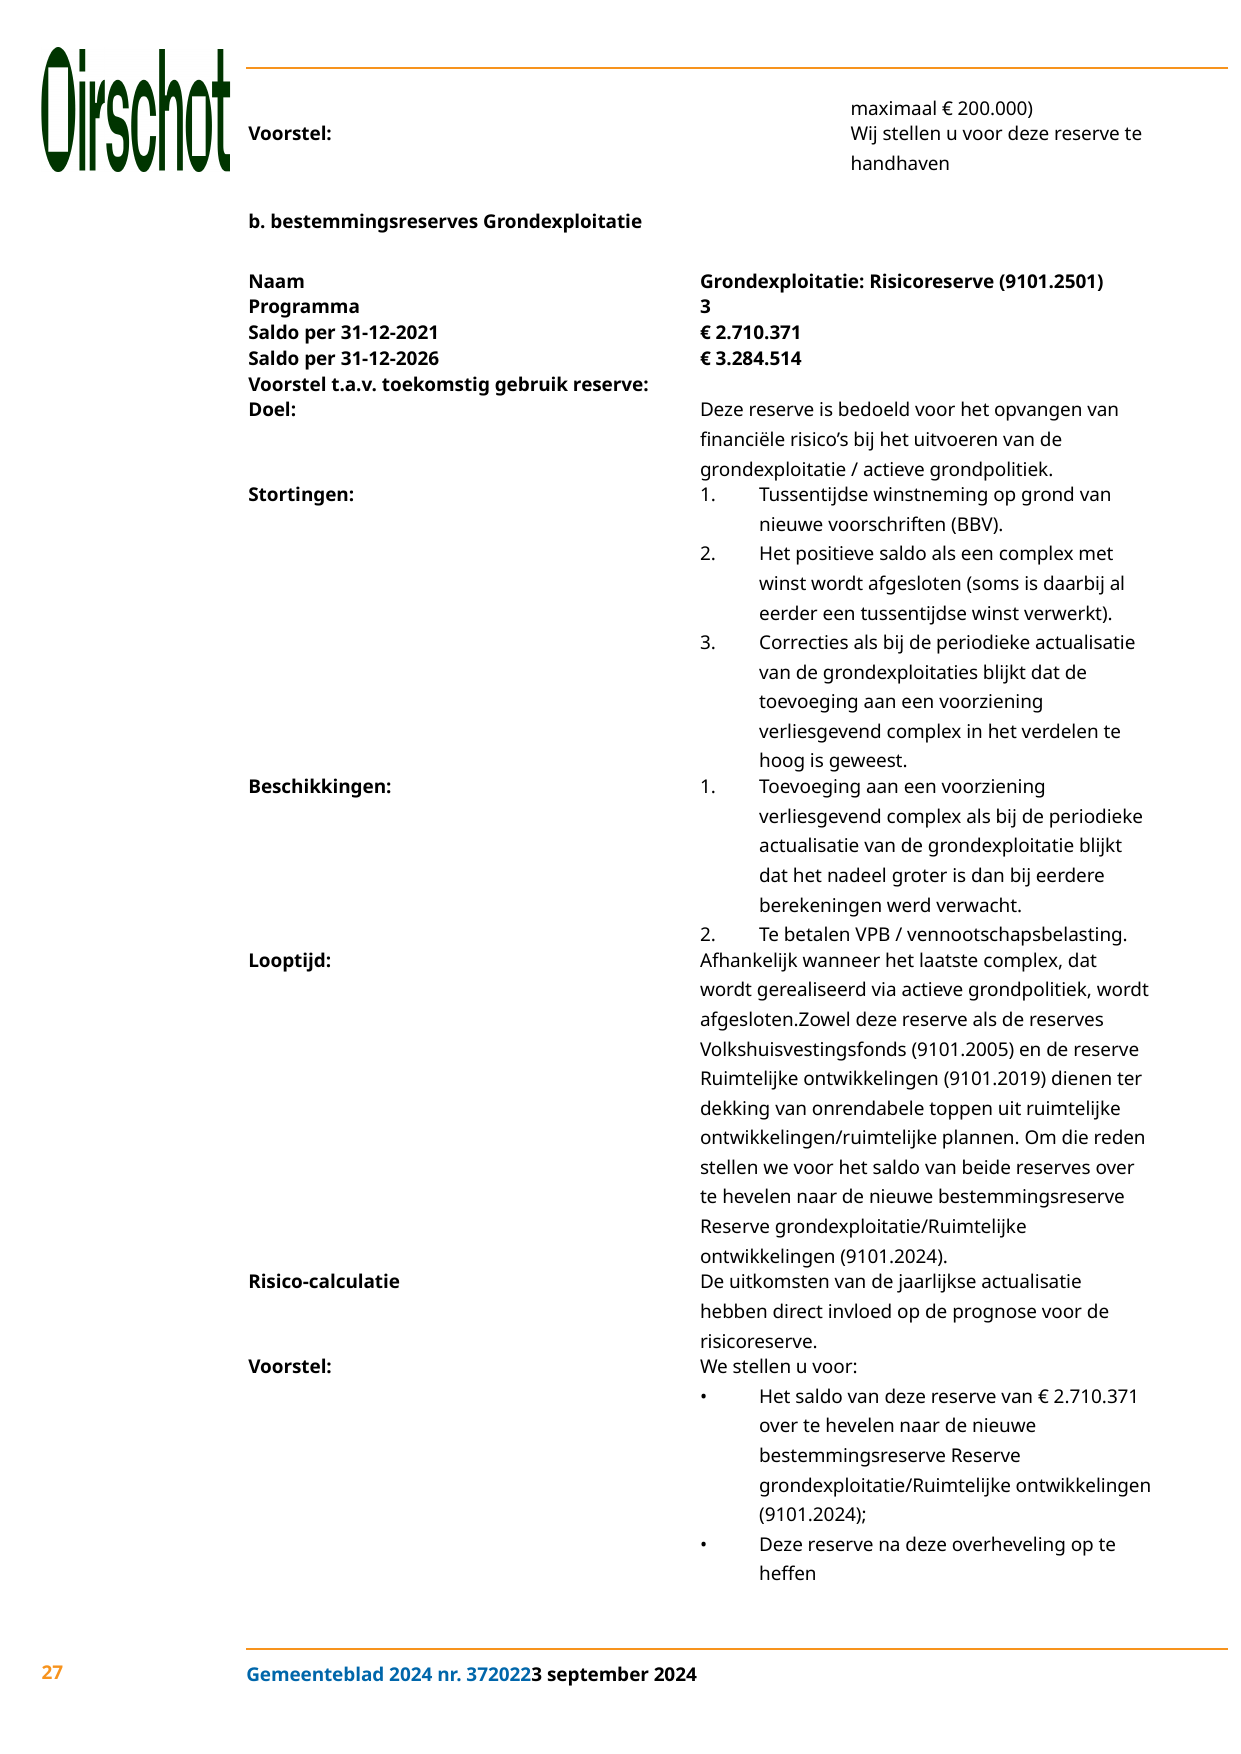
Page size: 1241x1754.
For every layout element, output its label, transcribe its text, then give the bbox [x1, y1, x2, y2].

table_header Naam [248, 268, 700, 294]
table_cell Voorstel t.a.v. toekomstig gebruik reserve: [248, 371, 1152, 397]
table_cell Voorstel: [248, 121, 850, 176]
table_cell Saldo per 31-12-2026 [248, 345, 700, 371]
table_cell Programma [248, 294, 700, 319]
table_cell maximaal € 200.000) [850, 95, 1152, 121]
table_cell Stortingen: [248, 481, 700, 773]
table_cell Beschikkingen: [248, 774, 700, 947]
table_cell Doel: [248, 397, 700, 481]
table_cell We stellen u voor: Het saldo van deze reserve van € 2.710.371 over te hevelen naar de nieuwe bestemmingsreserve Reserve grondexploitatie/Ruimtelijke ontwikkelingen (9101.2024); Deze reserve na deze overheveling op te heffen [700, 1354, 1152, 1586]
table_cell Wij stellen u voor deze reserve te handhaven [850, 121, 1152, 176]
table_cell € 3.284.514 [700, 345, 1152, 371]
table_cell Afhankelijk wanneer het laatste complex, dat wordt gerealiseerd via actieve grondpolitiek, wordt afgesloten.Zowel deze reserve als de reserves Volkshuisvestingsfonds (9101.2005) en de reserve Ruimtelijke ontwikkelingen (9101.2019) dienen ter dekking van onrendabele toppen uit ruimtelijke ontwikkelingen/ruimtelijke plannen. Om die reden stellen we voor het saldo van beide reserves over te hevelen naar de nieuwe bestemmingsreserve Reserve grondexploitatie/Ruimtelijke ontwikkelingen (9101.2024). [700, 947, 1152, 1269]
table_cell Toevoeging aan een voorziening verliesgevend complex als bij de periodieke actualisatie van de grondexploitatie blijkt dat het nadeel groter is dan bij eerdere berekeningen werd verwacht. Te betalen VPB / vennootschapsbelasting. [700, 774, 1152, 947]
table_cell 3 [700, 294, 1152, 319]
table_cell Tussentijdse winstneming op grond van nieuwe voorschriften (BBV). Het positieve saldo als een complex met winst wordt afgesloten (soms is daarbij al eerder een tussentijdse winst verwerkt). Correcties als bij de periodieke actualisatie van de grondexploitaties blijkt dat de toevoeging aan een voorziening verliesgevend complex in het verdelen te hoog is geweest. [700, 481, 1152, 773]
table_cell [248, 95, 850, 121]
table_cell Saldo per 31-12-2021 [248, 319, 700, 345]
table_cell Voorstel: [248, 1354, 700, 1586]
table_cell € 2.710.371 [700, 319, 1152, 345]
picture [41, 47, 231, 172]
table_cell Deze reserve is bedoeld voor het opvangen van financiële risico’s bij het uitvoeren van de grondexploitatie / actieve grondpolitiek. [700, 397, 1152, 481]
text b. bestemmingsreserves Grondexploitatie [248, 209, 1152, 234]
table_cell De uitkomsten van de jaarlijkse actualisatie hebben direct invloed op de prognose voor de risicoreserve. [700, 1269, 1152, 1353]
table_header Grondexploitatie: Risicoreserve (9101.2501) [700, 268, 1152, 294]
table_cell Risico-calculatie [248, 1269, 700, 1353]
table_cell Looptijd: [248, 947, 700, 1269]
